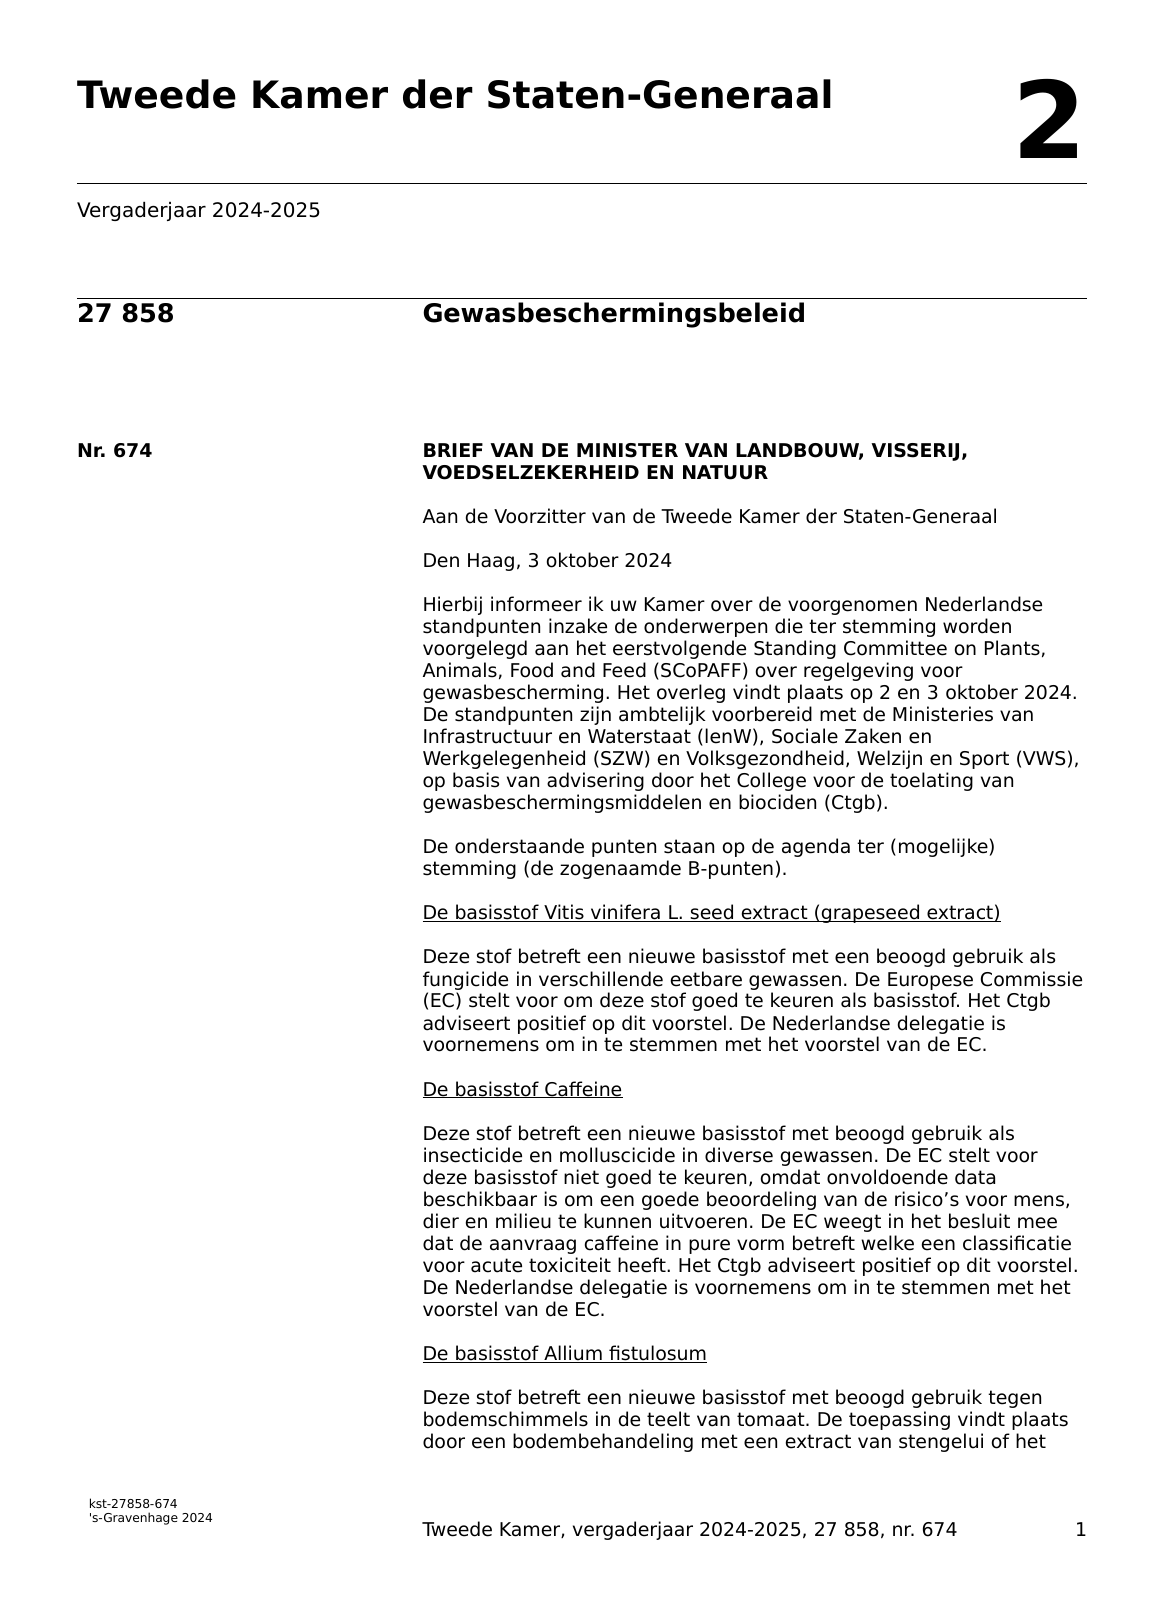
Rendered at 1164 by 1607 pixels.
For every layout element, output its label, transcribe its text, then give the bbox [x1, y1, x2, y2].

text Hierbij informeer ik uw Kamer over de voorgenomen Nederlandse standpunten inzake de onderwerpen die ter stemming worden voorgelegd aan het eerstvolgende Standing Committee on Plants, Animals, Food and Feed (SCoPAFF) over regelgeving voor gewasbescherming. Het overleg vindt plaats op 2 en 3 oktober 2024. De standpunten zijn ambtelijk voorbereid met de Ministeries van Infrastructuur en Waterstaat (lenW), Sociale Zaken en Werkgelegenheid (SZW) en Volksgezondheid, Welzijn en Sport (VWS), op basis van advisering door het College voor de toelating van gewasbeschermingsmiddelen en biociden (Ctgb). [422, 594, 1087, 814]
text Deze stof betreft een nieuwe basisstof met beoogd gebruik tegen bodemschimmels in de teelt van tomaat. De toepassing vindt plaats door een bodembehandeling met een extract van stengelui of het [422, 1387, 1087, 1453]
subtitle 27 858 Gewasbeschermingsbeleid [77, 299, 1087, 329]
table_header 2 [886, 59, 1087, 183]
subtitle De basisstof Vitis vinifera L. seed extract (grapeseed extract) [422, 902, 1087, 924]
text Den Haag, 3 oktober 2024 [422, 550, 1087, 572]
subtitle De basisstof Caffeine [422, 1078, 1087, 1101]
table_cell Vergaderjaar 2024-2025 [77, 184, 1087, 298]
table_header Tweede Kamer der Staten-Generaal [77, 59, 886, 183]
text Deze stof betreft een nieuwe basisstof met een beoogd gebruik als fungicide in verschillende eetbare gewassen. De Europese Commissie (EC) stelt voor om deze stof goed te keuren als basisstof. Het Ctgb adviseert positief op dit voorstel. De Nederlandse delegatie is voornemens om in te stemmen met het voorstel van de EC. [422, 946, 1087, 1056]
text Deze stof betreft een nieuwe basisstof met beoogd gebruik als insecticide en molluscicide in diverse gewassen. De EC stelt voor deze basisstof niet goed te keuren, omdat onvoldoende data beschikbaar is om een goede beoordeling van de risico’s voor mens, dier en milieu te kunnen uitvoeren. De EC weegt in het besluit mee dat de aanvraag caffeine in pure vorm betreft welke een classificatie voor acute toxiciteit heeft. Het Ctgb adviseert positief op dit voorstel. De Nederlandse delegatie is voornemens om in te stemmen met het voorstel van de EC. [422, 1123, 1087, 1321]
subtitle De basisstof Allium fistulosum [422, 1343, 1087, 1365]
text Aan de Voorzitter van de Tweede Kamer der Staten-Generaal [422, 506, 1087, 528]
text kst-27858-674 [88, 1497, 323, 1511]
subtitle Nr. 674 BRIEF VAN DE MINISTER VAN LANDBOUW, VISSERIJ, VOEDSELZEKERHEID EN NATUUR [77, 440, 1087, 484]
text De onderstaande punten staan op de agenda ter (mogelijke) stemming (de zogenaamde B-punten). [422, 836, 1087, 880]
text 's-Gravenhage 2024 [88, 1511, 323, 1525]
